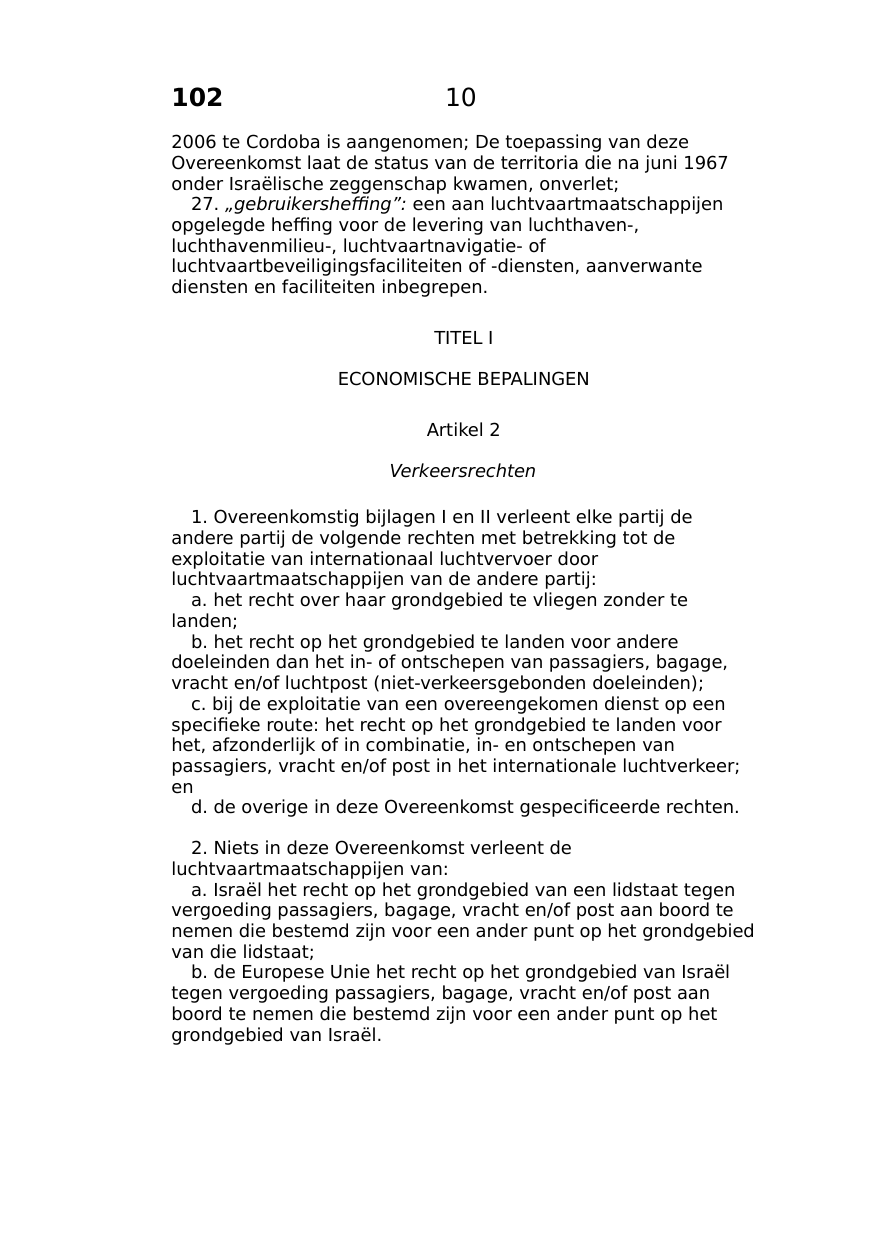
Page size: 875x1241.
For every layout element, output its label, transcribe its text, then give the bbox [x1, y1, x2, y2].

text 27. „gebruikersheffing”: een aan luchtvaartmaatschappijen opgelegde heffing voor de levering van luchthaven-, luchthavenmilieu-, luchtvaartnavigatie- of luchtvaartbeveiligingsfaciliteiten of -diensten, aanverwante diensten en faciliteiten inbegrepen. [171, 194, 756, 298]
text 2. Niets in deze Overeenkomst verleent de luchtvaartmaatschappijen van: [171, 838, 756, 879]
text 2006 te Cordoba is aangenomen; De toepassing van deze Overeenkomst laat de status van de territoria die na juni 1967 onder Israëlische zeggenschap kwamen, onverlet; [171, 132, 756, 194]
text a. het recht over haar grondgebied te vliegen zonder te landen; [171, 590, 756, 631]
text a. Israël het recht op het grondgebied van een lidstaat tegen vergoeding passagiers, bagage, vracht en/of post aan boord te nemen die bestemd zijn voor een ander punt op het grondgebied van die lidstaat; [171, 879, 756, 962]
text b. het recht op het grondgebied te landen voor andere doeleinden dan het in- of ontschepen van passagiers, bagage, vracht en/of luchtpost (niet-verkeersgebonden doeleinden); [171, 631, 756, 694]
text d. de overige in deze Overeenkomst gespecificeerde rechten. [171, 797, 756, 818]
subtitle Artikel 2 Verkeersrechten [171, 420, 756, 482]
subtitle TITEL I ECONOMISCHE BEPALINGEN [171, 328, 756, 390]
text 1. Overeenkomstig bijlagen I en II verleent elke partij de andere partij de volgende rechten met betrekking tot de exploitatie van internationaal luchtvervoer door luchtvaartmaatschappijen van de andere partij: [171, 507, 756, 590]
text c. bij de exploitatie van een overeengekomen dienst op een specifieke route: het recht op het grondgebied te landen voor het, afzonderlijk of in combinatie, in- en ontschepen van passagiers, vracht en/of post in het internationale luchtverkeer; en [171, 694, 756, 797]
text b. de Europese Unie het recht op het grondgebied van Israël tegen vergoeding passagiers, bagage, vracht en/of post aan boord te nemen die bestemd zijn voor een ander punt op het grondgebied van Israël. [171, 962, 756, 1045]
